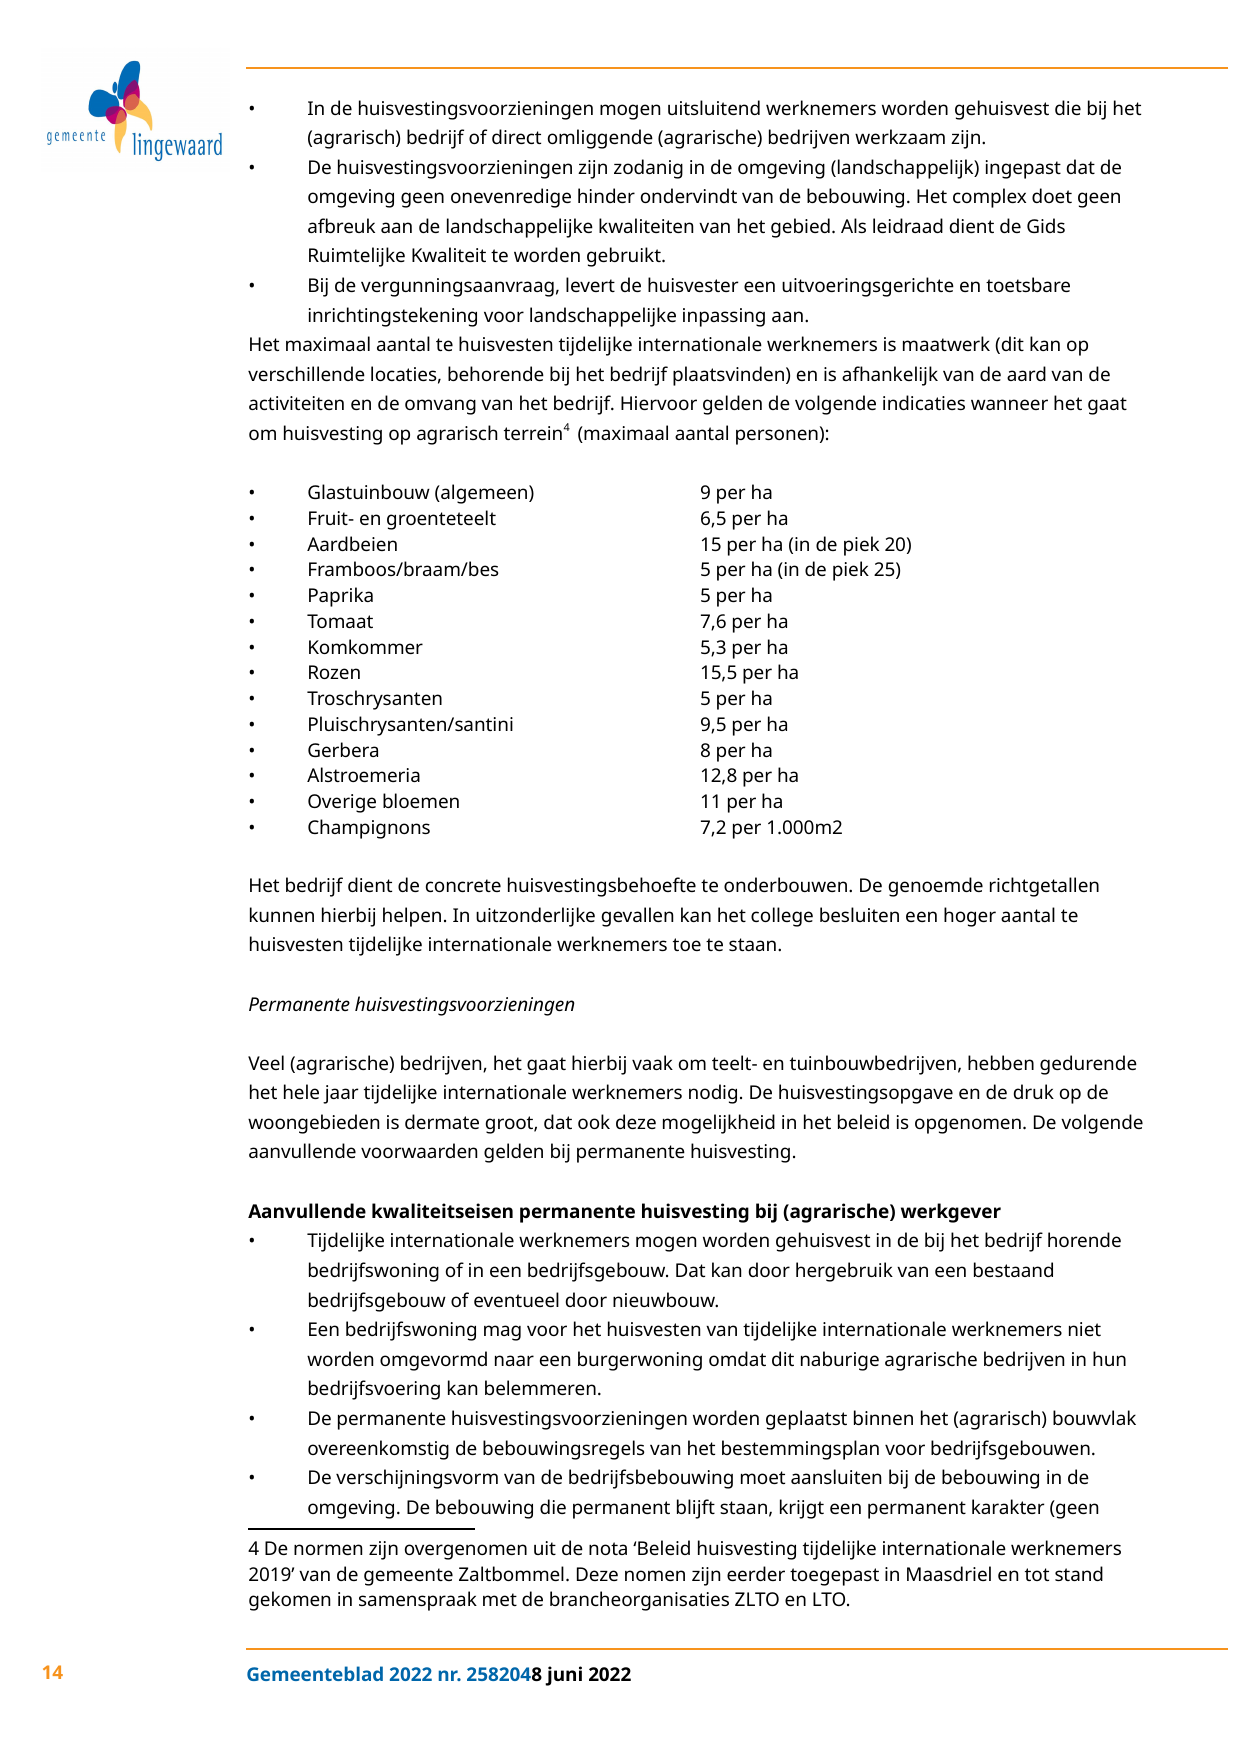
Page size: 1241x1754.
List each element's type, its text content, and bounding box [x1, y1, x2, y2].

list Bij de vergunningsaanvraag, levert de huisvester een uitvoeringsgerichte en toetsbare inrichtingstekening voor landschappelijke inpassing aan. [248, 272, 1152, 328]
table_header 9 per ha [700, 480, 1152, 505]
table_cell Alstroemeria [248, 763, 700, 788]
table_cell Aardbeien [248, 531, 700, 557]
list De huisvestingsvoorzieningen zijn zodanig in de omgeving (landschappelijk) ingepast dat de omgeving geen onevenredige hinder ondervindt van de bebouwing. Het complex doet geen afbreuk aan de landschappelijke kwaliteiten van het gebied. Als leidraad dient de Gids Ruimtelijke Kwaliteit te worden gebruikt. [248, 154, 1152, 268]
table_header Glastuinbouw (algemeen) [248, 480, 700, 505]
table_cell Troschrysanten [248, 685, 700, 711]
picture [41, 47, 231, 172]
table_cell 8 per ha [700, 737, 1152, 762]
table_cell Paprika [248, 583, 700, 608]
table_cell 11 per ha [700, 788, 1152, 814]
table_cell 15,5 per ha [700, 660, 1152, 685]
table_cell 9,5 per ha [700, 711, 1152, 737]
table_cell 7,2 per 1.000m2 [700, 814, 1152, 840]
text Permanente huisvestingsvoorzieningen [248, 991, 1152, 1017]
list In de huisvestingsvoorzieningen mogen uitsluitend werknemers worden gehuisvest die bij het (agrarisch) bedrijf of direct omliggende (agrarische) bedrijven werkzaam zijn. [248, 95, 1152, 150]
table_cell Gerbera [248, 737, 700, 762]
table_cell Komkommer [248, 634, 700, 659]
table_cell Framboos/braam/bes [248, 557, 700, 582]
table_cell 5 per ha [700, 685, 1152, 711]
table_cell Rozen [248, 660, 700, 685]
table_cell 12,8 per ha [700, 763, 1152, 788]
text De normen zijn overgenomen uit de nota ‘Beleid huisvesting tijdelijke internationale werknemers 2019’ van de gemeente Zaltbommel. Deze nomen zijn eerder toegepast in Maasdriel en tot stand gekomen in samenspraak met de brancheorganisaties ZLTO en LTO. [248, 1535, 1152, 1612]
table_cell Overige bloemen [248, 788, 700, 814]
text Het maximaal aantal te huisvesten tijdelijke internationale werknemers is maatwerk (dit kan op verschillende locaties, behorende bij het bedrijf plaatsvinden) en is afhankelijk van de aard van de activiteiten en de omvang van het bedrijf. Hiervoor gelden de volgende indicaties wanneer het gaat om huisvesting op agrarisch terrein (maximaal aantal personen): [248, 331, 1152, 446]
table_header Aanvullende kwaliteitseisen permanente huisvesting bij (agrarische) werkgever Tijdelijke internationale werknemers mogen worden gehuisvest in de bij het bedrijf horende bedrijfswoning of in een bedrijfsgebouw. Dat kan door hergebruik van een bestaand bedrijfsgebouw of eventueel door nieuwbouw. Een bedrijfswoning mag voor het huisvesten van tijdelijke internationale werknemers niet worden omgevormd naar een burgerwoning omdat dit naburige agrarische bedrijven in hun bedrijfsvoering kan belemmeren. De permanente huisvestingsvoorzieningen worden geplaatst binnen het (agrarisch) bouwvlak overeenkomstig de bebouwingsregels van het bestemmingsplan voor bedrijfsgebouwen. De verschijningsvorm van de bedrijfsbebouwing moet aansluiten bij de bebouwing in de omgeving. De bebouwing die permanent blijft staan, krijgt een permanent karakter (geen [248, 1198, 1152, 1519]
table_cell Tomaat [248, 608, 700, 634]
text Veel (agrarische) bedrijven, het gaat hierbij vaak om teelt- en tuinbouwbedrijven, hebben gedurende het hele jaar tijdelijke internationale werknemers nodig. De huisvestingsopgave en de druk op de woongebieden is dermate groot, dat ook deze mogelijkheid in het beleid is opgenomen. De volgende aanvullende voorwaarden gelden bij permanente huisvesting. [248, 1050, 1152, 1164]
table_cell 5 per ha [700, 583, 1152, 608]
text Het bedrijf dient de concrete huisvestingsbehoefte te onderbouwen. De genoemde richtgetallen kunnen hierbij helpen. In uitzonderlijke gevallen kan het college besluiten een hoger aantal te huisvesten tijdelijke internationale werknemers toe te staan. [248, 872, 1152, 957]
table_cell 6,5 per ha [700, 505, 1152, 531]
table_cell Pluischrysanten/santini [248, 711, 700, 737]
table_cell Fruit- en groenteteelt [248, 505, 700, 531]
table_cell 5,3 per ha [700, 634, 1152, 659]
table_cell 15 per ha (in de piek 20) [700, 531, 1152, 557]
table_cell 5 per ha (in de piek 25) [700, 557, 1152, 582]
table_cell 7,6 per ha [700, 608, 1152, 634]
table_cell Champignons [248, 814, 700, 840]
